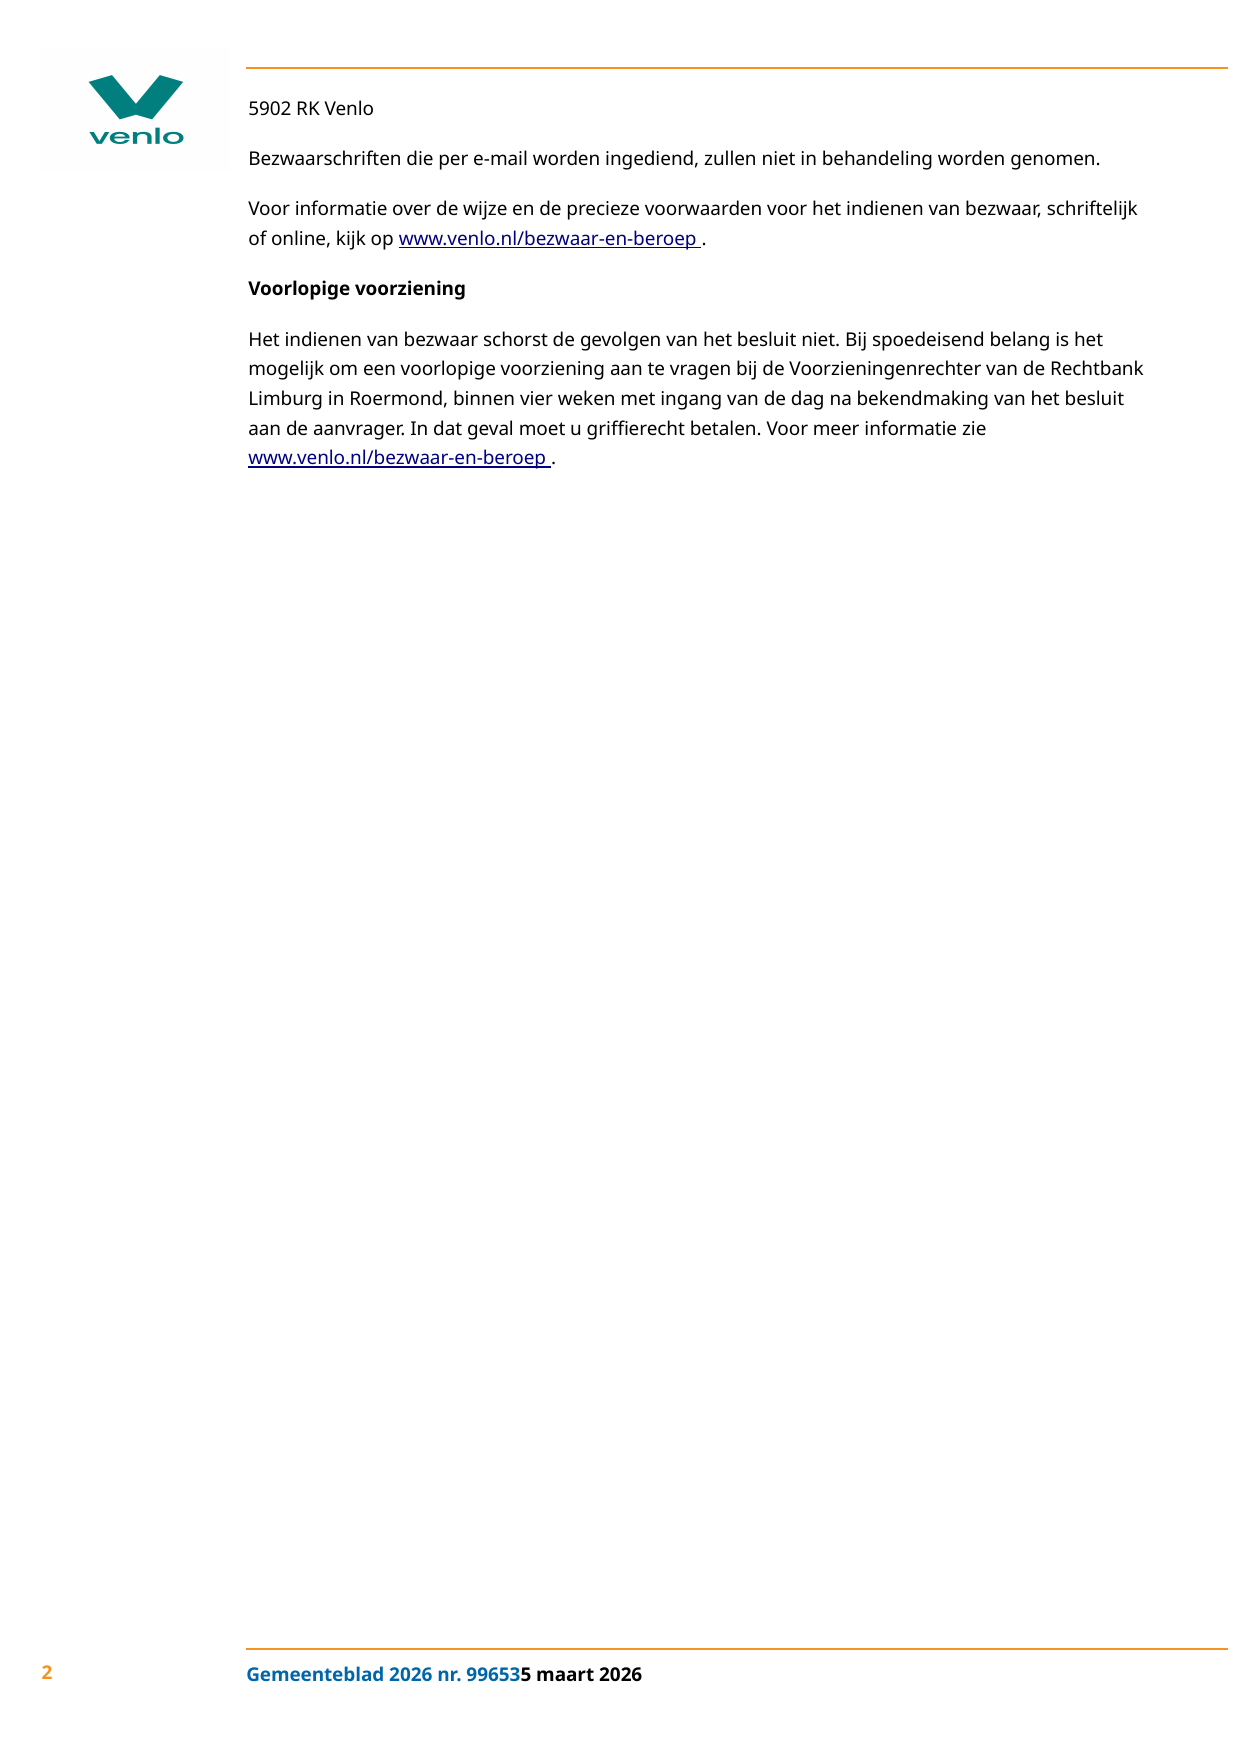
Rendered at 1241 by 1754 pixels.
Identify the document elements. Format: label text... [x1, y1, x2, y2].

text Voorlopige voorziening [248, 276, 1152, 301]
text Het indienen van bezwaar schorst de gevolgen van het besluit niet. Bij spoedeisend belang is het mogelijk om een voorlopige voorziening aan te vragen bij de Voorzieningenrechter van de Rechtbank Limburg in Roermond, binnen vier weken met ingang van de dag na bekendmaking van het besluit aan de aanvrager. In dat geval moet u griffierecht betalen. Voor meer informatie zie www.venlo.nl/bezwaar-en-beroep . [248, 326, 1152, 470]
text Voor informatie over de wijze en de precieze voorwaarden voor het indienen van bezwaar, schriftelijk of online, kijk op www.venlo.nl/bezwaar-en-beroep . [248, 196, 1152, 251]
text 5902 RK Venlo [248, 95, 1152, 121]
text Bezwaarschriften die per e-mail worden ingediend, zullen niet in behandeling worden genomen. [248, 145, 1152, 171]
picture [41, 47, 231, 172]
